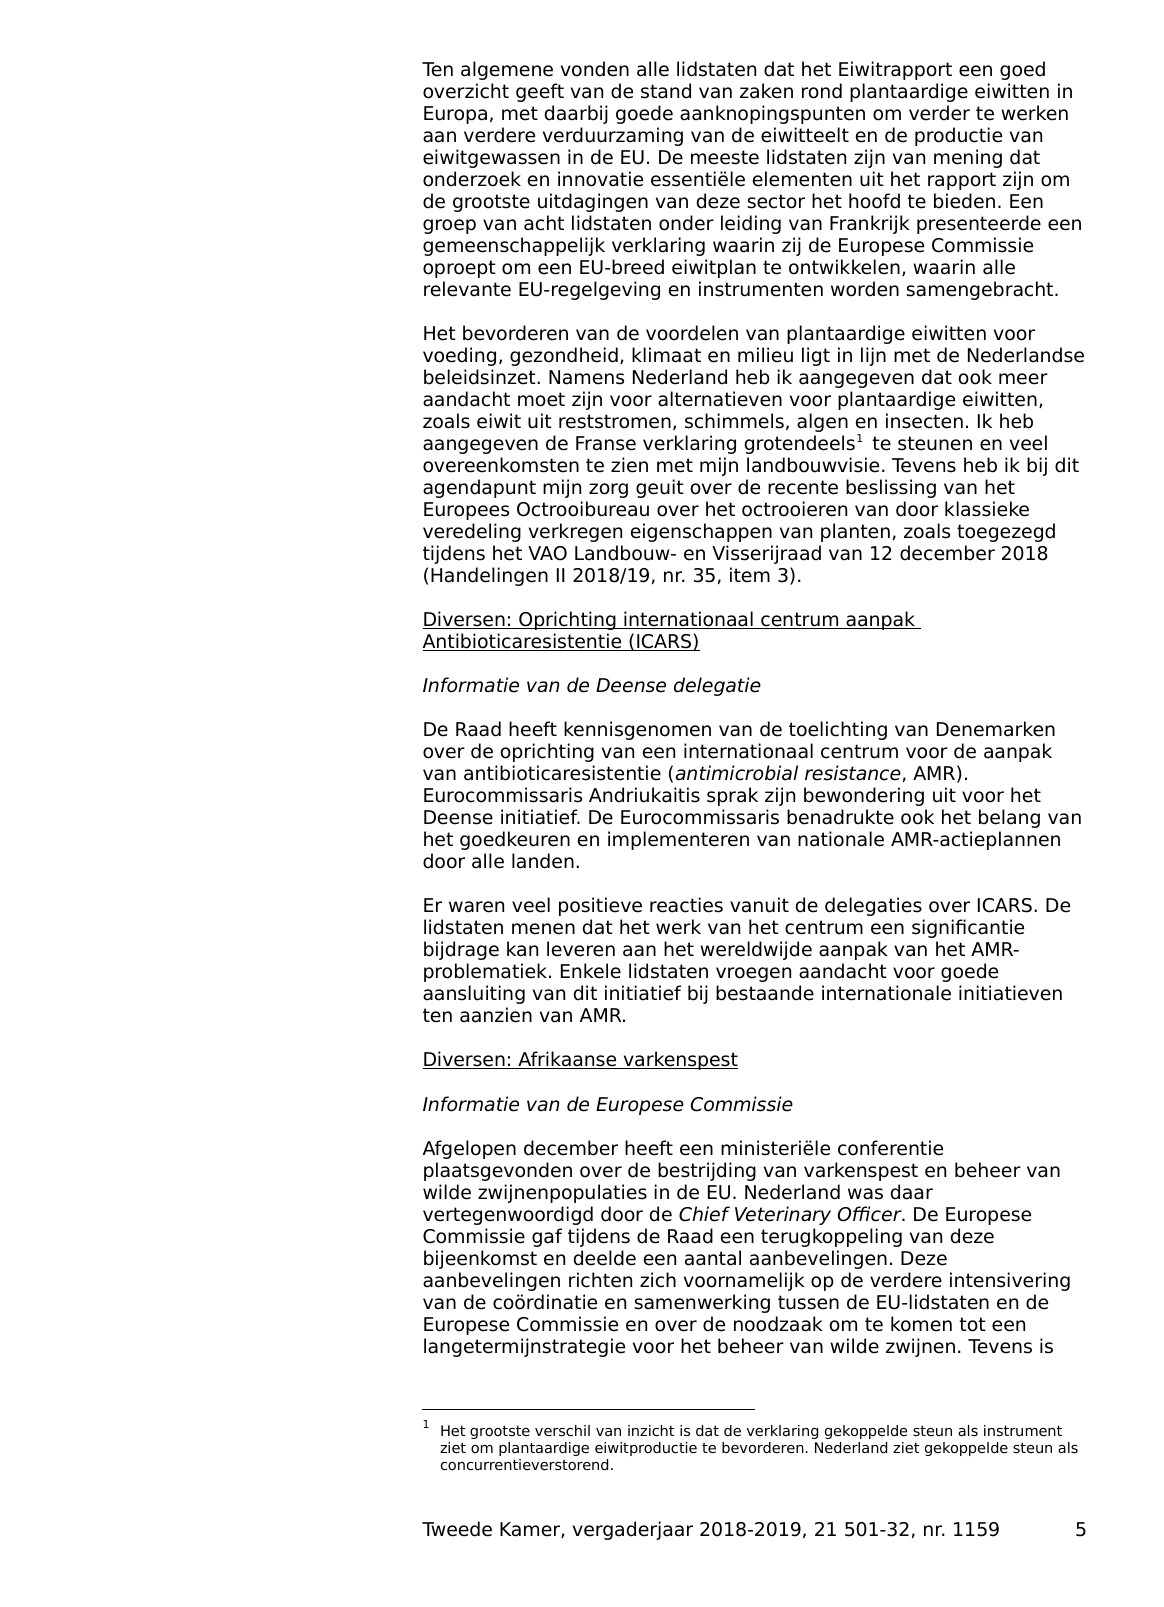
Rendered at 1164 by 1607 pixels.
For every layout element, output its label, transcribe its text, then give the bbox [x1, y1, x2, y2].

subtitle Diversen: Afrikaanse varkenspest [422, 1049, 1087, 1071]
text Het bevorderen van de voordelen van plantaardige eiwitten voor voeding, gezondheid, klimaat en milieu ligt in lijn met de Nederlandse beleidsinzet. Namens Nederland heb ik aangegeven dat ook meer aandacht moet zijn voor alternatieven voor plantaardige eiwitten, zoals eiwit uit reststromen, schimmels, algen en insecten. Ik heb aangegeven de Franse verklaring grotendeels te steunen en veel overeenkomsten te zien met mijn landbouwvisie. Tevens heb ik bij dit agendapunt mijn zorg geuit over de recente beslissing van het Europees Octrooibureau over het octrooieren van door klassieke veredeling verkregen eigenschappen van planten, zoals toegezegd tijdens het VAO Landbouw- en Visserijraad van 12 december 2018 (Handelingen II 2018/19, nr. 35, item 3). [422, 323, 1087, 587]
text Er waren veel positieve reacties vanuit de delegaties over ICARS. De lidstaten menen dat het werk van het centrum een significantie bijdrage kan leveren aan het wereldwijde aanpak van het AMR-problematiek. Enkele lidstaten vroegen aandacht voor goede aansluiting van dit initiatief bij bestaande internationale initiatieven ten aanzien van AMR. [422, 895, 1087, 1027]
text De Raad heeft kennisgenomen van de toelichting van Denemarken over de oprichting van een internationaal centrum voor de aanpak van antibioticaresistentie (antimicrobial resistance, AMR). Eurocommissaris Andriukaitis sprak zijn bewondering uit voor het Deense initiatief. De Eurocommissaris benadrukte ook het belang van het goedkeuren en implementeren van nationale AMR-actieplannen door alle landen. [422, 719, 1087, 873]
text Ten algemene vonden alle lidstaten dat het Eiwitrapport een goed overzicht geeft van de stand van zaken rond plantaardige eiwitten in Europa, met daarbij goede aanknopingspunten om verder te werken aan verdere verduurzaming van de eiwitteelt en de productie van eiwitgewassen in de EU. De meeste lidstaten zijn van mening dat onderzoek en innovatie essentiële elementen uit het rapport zijn om de grootste uitdagingen van deze sector het hoofd te bieden. Een groep van acht lidstaten onder leiding van Frankrijk presenteerde een gemeenschappelijk verklaring waarin zij de Europese Commissie oproept om een EU-breed eiwitplan te ontwikkelen, waarin alle relevante EU-regelgeving en instrumenten worden samengebracht. [422, 59, 1087, 301]
text Het grootste verschil van inzicht is dat de verklaring gekoppelde steun als instrument ziet om plantaardige eiwitproductie te bevorderen. Nederland ziet gekoppelde steun als concurrentieverstorend. [422, 1418, 1087, 1474]
subtitle Diversen: Oprichting internationaal centrum aanpak Antibioticaresistentie (ICARS) [422, 609, 1087, 653]
text Informatie van de Deense delegatie [422, 675, 1087, 697]
text Informatie van de Europese Commissie [422, 1093, 1087, 1116]
text Afgelopen december heeft een ministeriële conferentie plaatsgevonden over de bestrijding van varkenspest en beheer van wilde zwijnenpopulaties in de EU. Nederland was daar vertegenwoordigd door de Chief Veterinary Officer. De Europese Commissie gaf tijdens de Raad een terugkoppeling van deze bijeenkomst en deelde een aantal aanbevelingen. Deze aanbevelingen richten zich voornamelijk op de verdere intensivering van de coördinatie en samenwerking tussen de EU-lidstaten en de Europese Commissie en over de noodzaak om te komen tot een langetermijnstrategie voor het beheer van wilde zwijnen. Tevens is [422, 1138, 1087, 1357]
